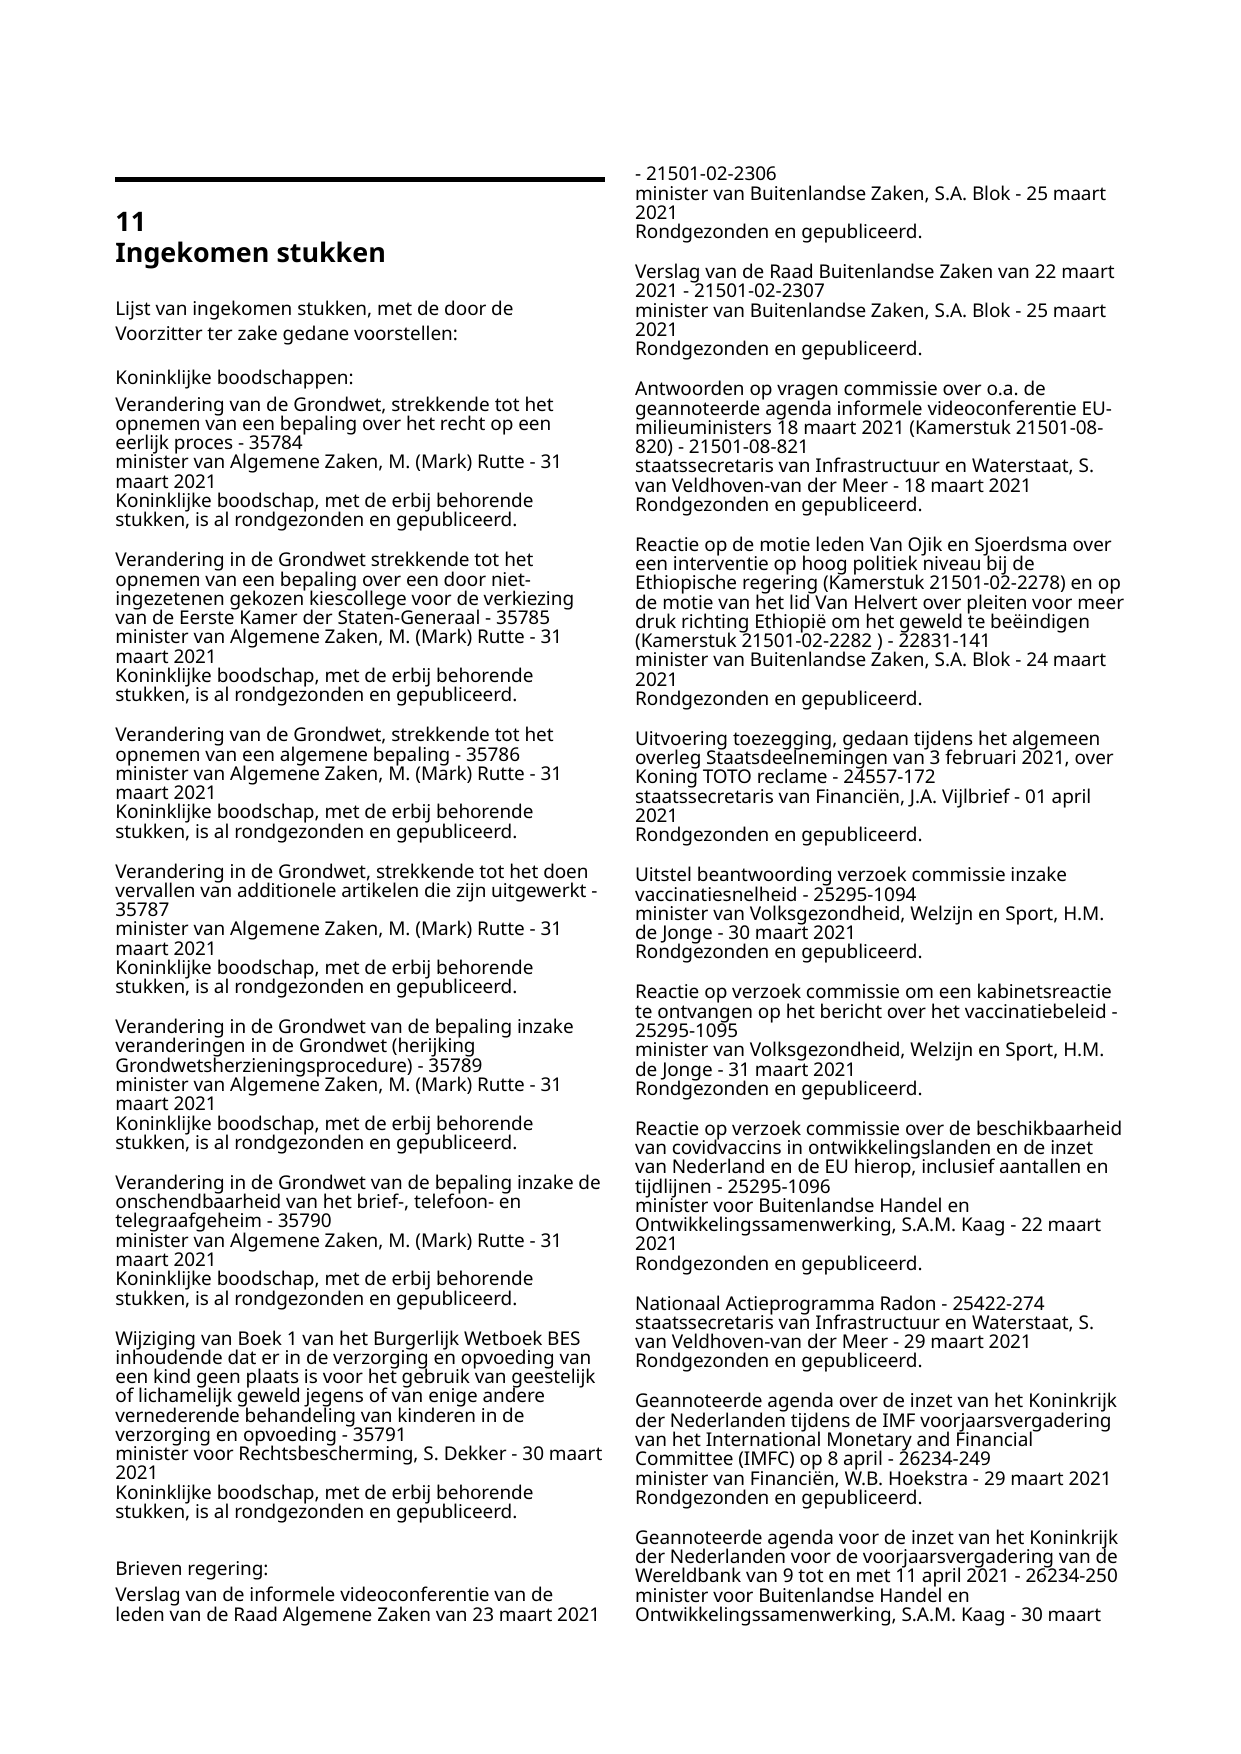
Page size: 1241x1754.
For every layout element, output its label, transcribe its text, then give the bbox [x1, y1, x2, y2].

text Rondgezonden en gepubliceerd. [635, 340, 1125, 359]
text Verandering van de Grondwet, strekkende tot het opnemen van een algemene bepaling - 35786 [115, 726, 605, 765]
text Koninklijke boodschap, met de erbij behorende stukken, is al rondgezonden en gepubliceerd. [115, 1484, 605, 1522]
text Rondgezonden en gepubliceerd. [635, 223, 1125, 242]
text minister van Algemene Zaken, M. (Mark) Rutte - 31 maart 2021 [115, 920, 605, 959]
text Verandering in de Grondwet van de bepaling inzake de onschendbaarheid van het brief-, telefoon- en telegraafgeheim - 35790 [115, 1174, 605, 1232]
text Koninklijke boodschap, met de erbij behorende stukken, is al rondgezonden en gepubliceerd. [115, 667, 605, 706]
text minister van Buitenlandse Zaken, S.A. Blok - 25 maart 2021 [635, 184, 1125, 223]
text Koninklijke boodschap, met de erbij behorende stukken, is al rondgezonden en gepubliceerd. [115, 803, 605, 842]
text Reactie op verzoek commissie om een kabinetsreactie te ontvangen op het bericht over het vaccinatiebeleid - 25295-1095 [635, 983, 1125, 1041]
text Verandering in de Grondwet van de bepaling inzake veranderingen in de Grondwet (herijking Grondwetsherzieningsprocedure) - 35789 [115, 1018, 605, 1076]
text Antwoorden op vragen commissie over o.a. de geannoteerde agenda informele videoconferentie EU-milieuministers 18 maart 2021 (Kamerstuk 21501-08-820) - 21501-08-821 [635, 380, 1125, 457]
text Reactie op verzoek commissie over de beschikbaarheid van covidvaccins in ontwikkelingslanden en de inzet van Nederland en de EU hierop, inclusief aantallen en tijdlijnen - 25295-1096 [635, 1120, 1125, 1197]
text minister voor Buitenlandse Handel en Ontwikkelingssamenwerking, S.A.M. Kaag - 30 maart [635, 1587, 1125, 1625]
text Rondgezonden en gepubliceerd. [635, 1255, 1125, 1274]
text Ingekomen stukken [115, 239, 605, 283]
text minister van Algemene Zaken, M. (Mark) Rutte - 31 maart 2021 [115, 453, 605, 492]
text minister van Algemene Zaken, M. (Mark) Rutte - 31 maart 2021 [115, 628, 605, 667]
text minister van Volksgezondheid, Welzijn en Sport, H.M. de Jonge - 30 maart 2021 [635, 905, 1125, 943]
text minister van Volksgezondheid, Welzijn en Sport, H.M. de Jonge - 31 maart 2021 [635, 1041, 1125, 1080]
text Brieven regering: [115, 1555, 605, 1580]
text Uitvoering toezegging, gedaan tijdens het algemeen overleg Staatsdeelnemingen van 3 februari 2021, over Koning TOTO reclame - 24557-172 [635, 730, 1125, 788]
text Rondgezonden en gepubliceerd. [635, 943, 1125, 963]
text minister van Buitenlandse Zaken, S.A. Blok - 25 maart 2021 [635, 302, 1125, 340]
text minister van Algemene Zaken, M. (Mark) Rutte - 31 maart 2021 [115, 765, 605, 803]
text Rondgezonden en gepubliceerd. [635, 826, 1125, 846]
text Koninklijke boodschap, met de erbij behorende stukken, is al rondgezonden en gepubliceerd. [115, 959, 605, 997]
text Verandering in de Grondwet, strekkende tot het doen vervallen van additionele artikelen die zijn uitgewerkt - 35787 [115, 863, 605, 920]
text staatssecretaris van Infrastructuur en Waterstaat, S. van Veldhoven-van der Meer - 18 maart 2021 [635, 457, 1125, 496]
text Koninklijke boodschap, met de erbij behorende stukken, is al rondgezonden en gepubliceerd. [115, 1114, 605, 1153]
text minister van Algemene Zaken, M. (Mark) Rutte - 31 maart 2021 [115, 1232, 605, 1270]
text Reactie op de motie leden Van Ojik en Sjoerdsma over een interventie op hoog politiek niveau bij de Ethiopische regering (Kamerstuk 21501-02-2278) en op de motie van het lid Van Helvert over pleiten voor meer druk richting Ethiopië om het geweld te beëindigen (Kamerstuk 21501-02-2282 ) - 22831-141 [635, 536, 1125, 651]
text Geannoteerde agenda over de inzet van het Koninkrijk der Nederlanden tijdens de IMF voorjaarsvergadering van het International Monetary and Financial Committee (IMFC) op 8 april - 26234-249 [635, 1392, 1125, 1469]
text - 21501-02-2306 [635, 165, 1125, 184]
text Verslag van de Raad Buitenlandse Zaken van 22 maart 2021 - 21501-02-2307 [635, 263, 1125, 302]
text Rondgezonden en gepubliceerd. [635, 1352, 1125, 1372]
text Wijziging van Boek 1 van het Burgerlijk Wetboek BES inhoudende dat er in de verzorging en opvoeding van een kind geen plaats is voor het gebruik van geestelijk of lichamelijk geweld jegens of van enige andere vernederende behandeling van kinderen in de verzorging en opvoeding - 35791 [115, 1329, 605, 1445]
text Koninklijke boodschap, met de erbij behorende stukken, is al rondgezonden en gepubliceerd. [115, 492, 605, 531]
text Nationaal Actieprogramma Radon - 25422-274 [635, 1295, 1125, 1314]
text Koninklijke boodschappen: [115, 364, 605, 390]
text staatssecretaris van Infrastructuur en Waterstaat, S. van Veldhoven-van der Meer - 29 maart 2021 [635, 1314, 1125, 1352]
text Rondgezonden en gepubliceerd. [635, 496, 1125, 515]
text Rondgezonden en gepubliceerd. [635, 690, 1125, 709]
text Rondgezonden en gepubliceerd. [635, 1489, 1125, 1508]
text Koninklijke boodschap, met de erbij behorende stukken, is al rondgezonden en gepubliceerd. [115, 1270, 605, 1309]
text staatssecretaris van Financiën, J.A. Vijlbrief - 01 april 2021 [635, 788, 1125, 826]
text minister van Algemene Zaken, M. (Mark) Rutte - 31 maart 2021 [115, 1076, 605, 1114]
text Rondgezonden en gepubliceerd. [635, 1080, 1125, 1099]
text Uitstel beantwoording verzoek commissie inzake vaccinatiesnelheid - 25295-1094 [635, 866, 1125, 905]
text minister van Financiën, W.B. Hoekstra - 29 maart 2021 [635, 1469, 1125, 1489]
text minister voor Rechtsbescherming, S. Dekker - 30 maart 2021 [115, 1445, 605, 1484]
text Lijst van ingekomen stukken, met de door de Voorzitter ter zake gedane voorstellen: [115, 295, 605, 346]
text Verandering van de Grondwet, strekkende tot het opnemen van een bepaling over het recht op een eerlijk proces - 35784 [115, 396, 605, 453]
text Verandering in de Grondwet strekkende tot het opnemen van een bepaling over een door niet-ingezetenen gekozen kiescollege voor de verkiezing van de Eerste Kamer der Staten-Generaal - 35785 [115, 551, 605, 628]
text Verslag van de informele videoconferentie van de leden van de Raad Algemene Zaken van 23 maart 2021 [115, 1586, 605, 1625]
text minister van Buitenlandse Zaken, S.A. Blok - 24 maart 2021 [635, 651, 1125, 690]
text 11 [115, 203, 605, 239]
text Geannoteerde agenda voor de inzet van het Koninkrijk der Nederlanden voor de voorjaarsvergadering van de Wereldbank van 9 tot en met 11 april 2021 - 26234-250 [635, 1529, 1125, 1587]
text minister voor Buitenlandse Handel en Ontwikkelingssamenwerking, S.A.M. Kaag - 22 maart 2021 [635, 1197, 1125, 1255]
